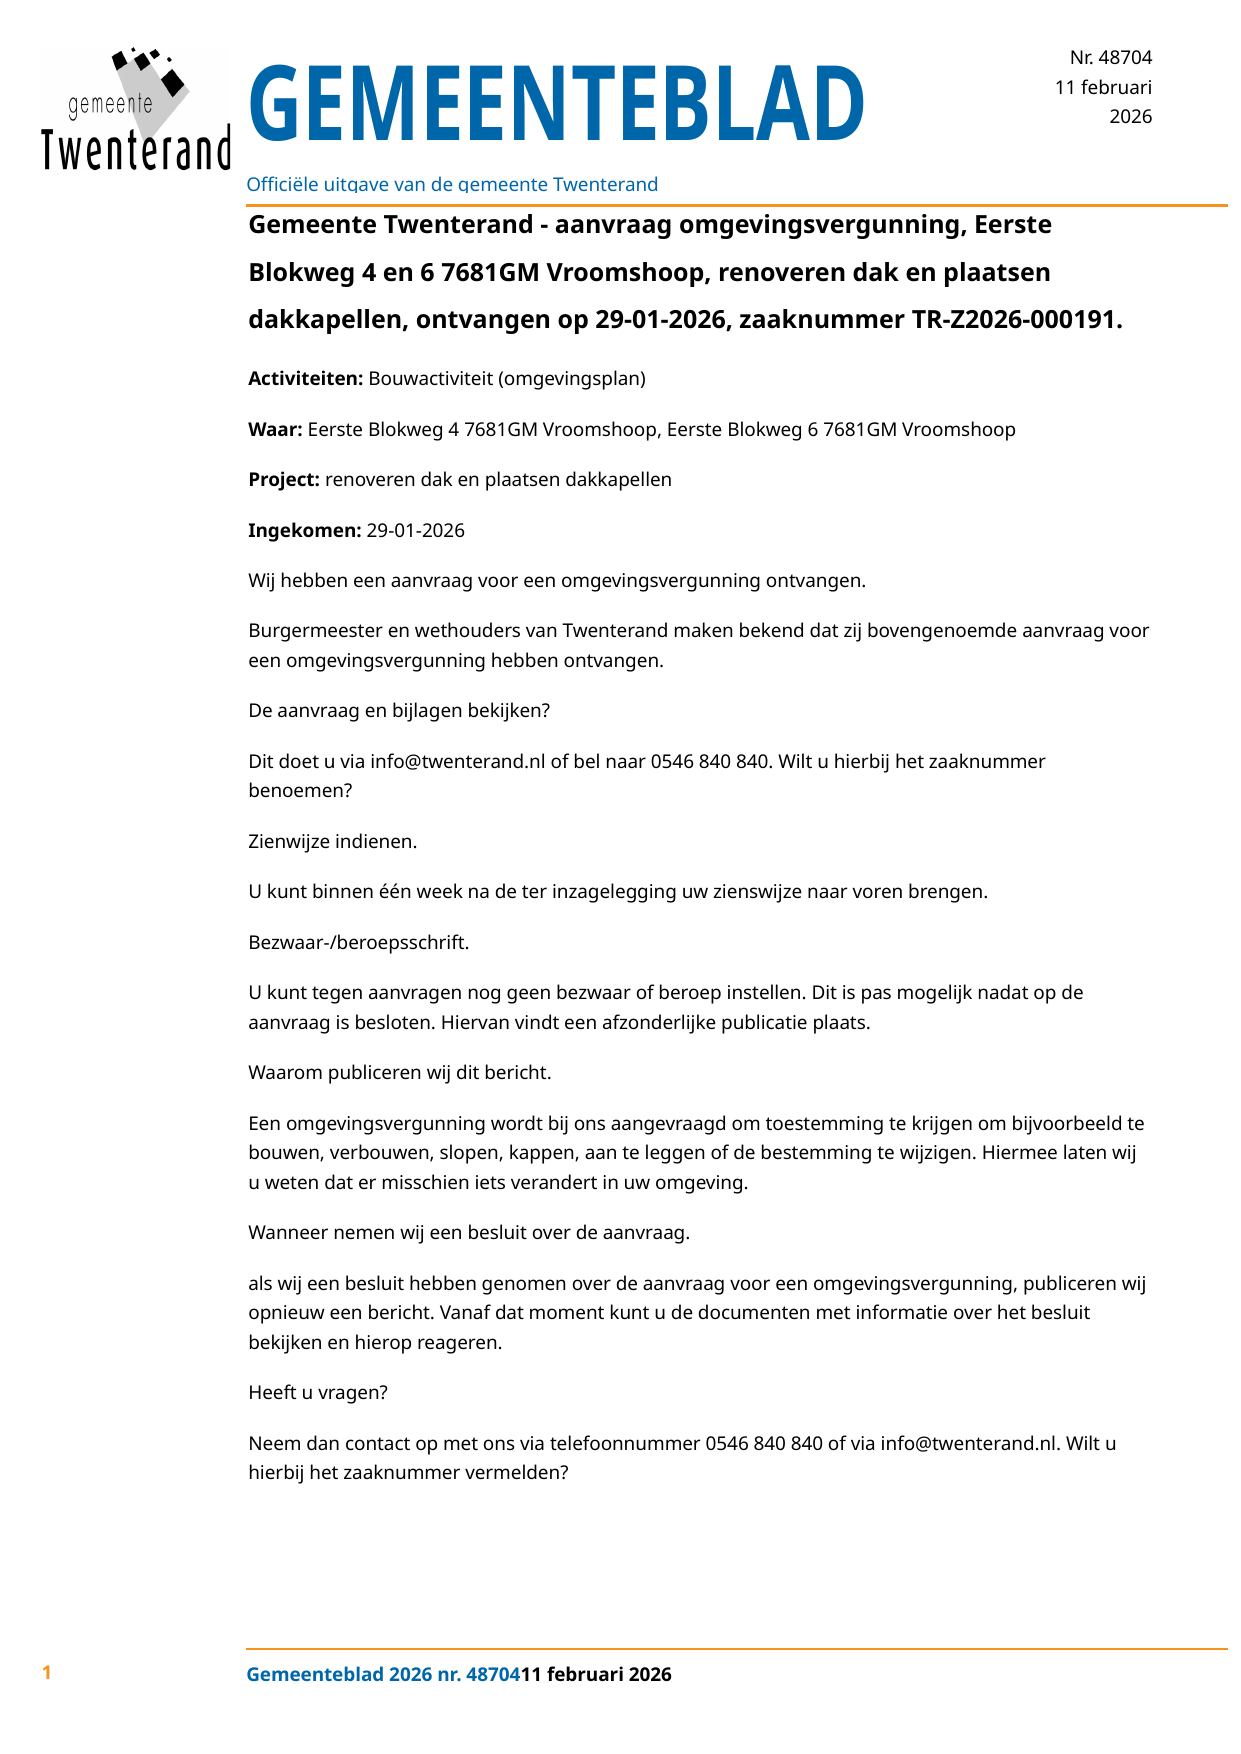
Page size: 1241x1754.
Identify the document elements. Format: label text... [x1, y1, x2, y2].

text U kunt tegen aanvragen nog geen bezwaar of beroep instellen. Dit is pas mogelijk nadat op de aanvraag is besloten. Hiervan vindt een afzonderlijke publicatie plaats. [248, 979, 1152, 1034]
text Heeft u vragen? [248, 1379, 1152, 1405]
text als wij een besluit hebben genomen over de aanvraag voor een omgevingsvergunning, publiceren wij opnieuw een bericht. Vanaf dat moment kunt u de documenten met informatie over het besluit bekijken en hierop reageren. [248, 1270, 1152, 1354]
text Gemeente Twenterand - aanvraag omgevingsvergunning, Eerste Blokweg 4 en 6 7681GM Vroomshoop, renoveren dak en plaatsen dakkapellen, ontvangen op 29-01-2026, zaaknummer TR-Z2026-000191. [248, 207, 1152, 336]
text Bezwaar-/beroepsschrift. [248, 929, 1152, 954]
text Waar: Eerste Blokweg 4 7681GM Vroomshoop, Eerste Blokweg 6 7681GM Vroomshoop [248, 416, 1152, 442]
text Project: renoveren dak en plaatsen dakkapellen [248, 466, 1152, 492]
text U kunt binnen één week na de ter inzagelegging uw zienswijze naar voren brengen. [248, 878, 1152, 904]
text Ingekomen: 29-01-2026 [248, 517, 1152, 542]
text Neem dan contact op met ons via telefoonnummer 0546 840 840 of via info@twenterand.nl. Wilt u hierbij het zaaknummer vermelden? [248, 1430, 1152, 1485]
text Wanneer nemen wij een besluit over de aanvraag. [248, 1219, 1152, 1245]
picture [41, 47, 231, 172]
text Een omgevingsvergunning wordt bij ons aangevraagd om toestemming te krijgen om bijvoorbeeld te bouwen, verbouwen, slopen, kappen, aan te leggen of de bestemming te wijzigen. Hiermee laten wij u weten dat er misschien iets verandert in uw omgeving. [248, 1110, 1152, 1194]
text Dit doet u via info@twenterand.nl of bel naar 0546 840 840. Wilt u hierbij het zaaknummer benoemen? [248, 748, 1152, 803]
text Zienwijze indienen. [248, 828, 1152, 854]
text Waarom publiceren wij dit bericht. [248, 1059, 1152, 1085]
text Wij hebben een aanvraag voor een omgevingsvergunning ontvangen. [248, 567, 1152, 593]
text Burgermeester en wethouders van Twenterand maken bekend dat zij bovengenoemde aanvraag voor een omgevingsvergunning hebben ontvangen. [248, 618, 1152, 673]
text Activiteiten: Bouwactiviteit (omgevingsplan) [248, 366, 1152, 391]
text De aanvraag en bijlagen bekijken? [248, 698, 1152, 723]
